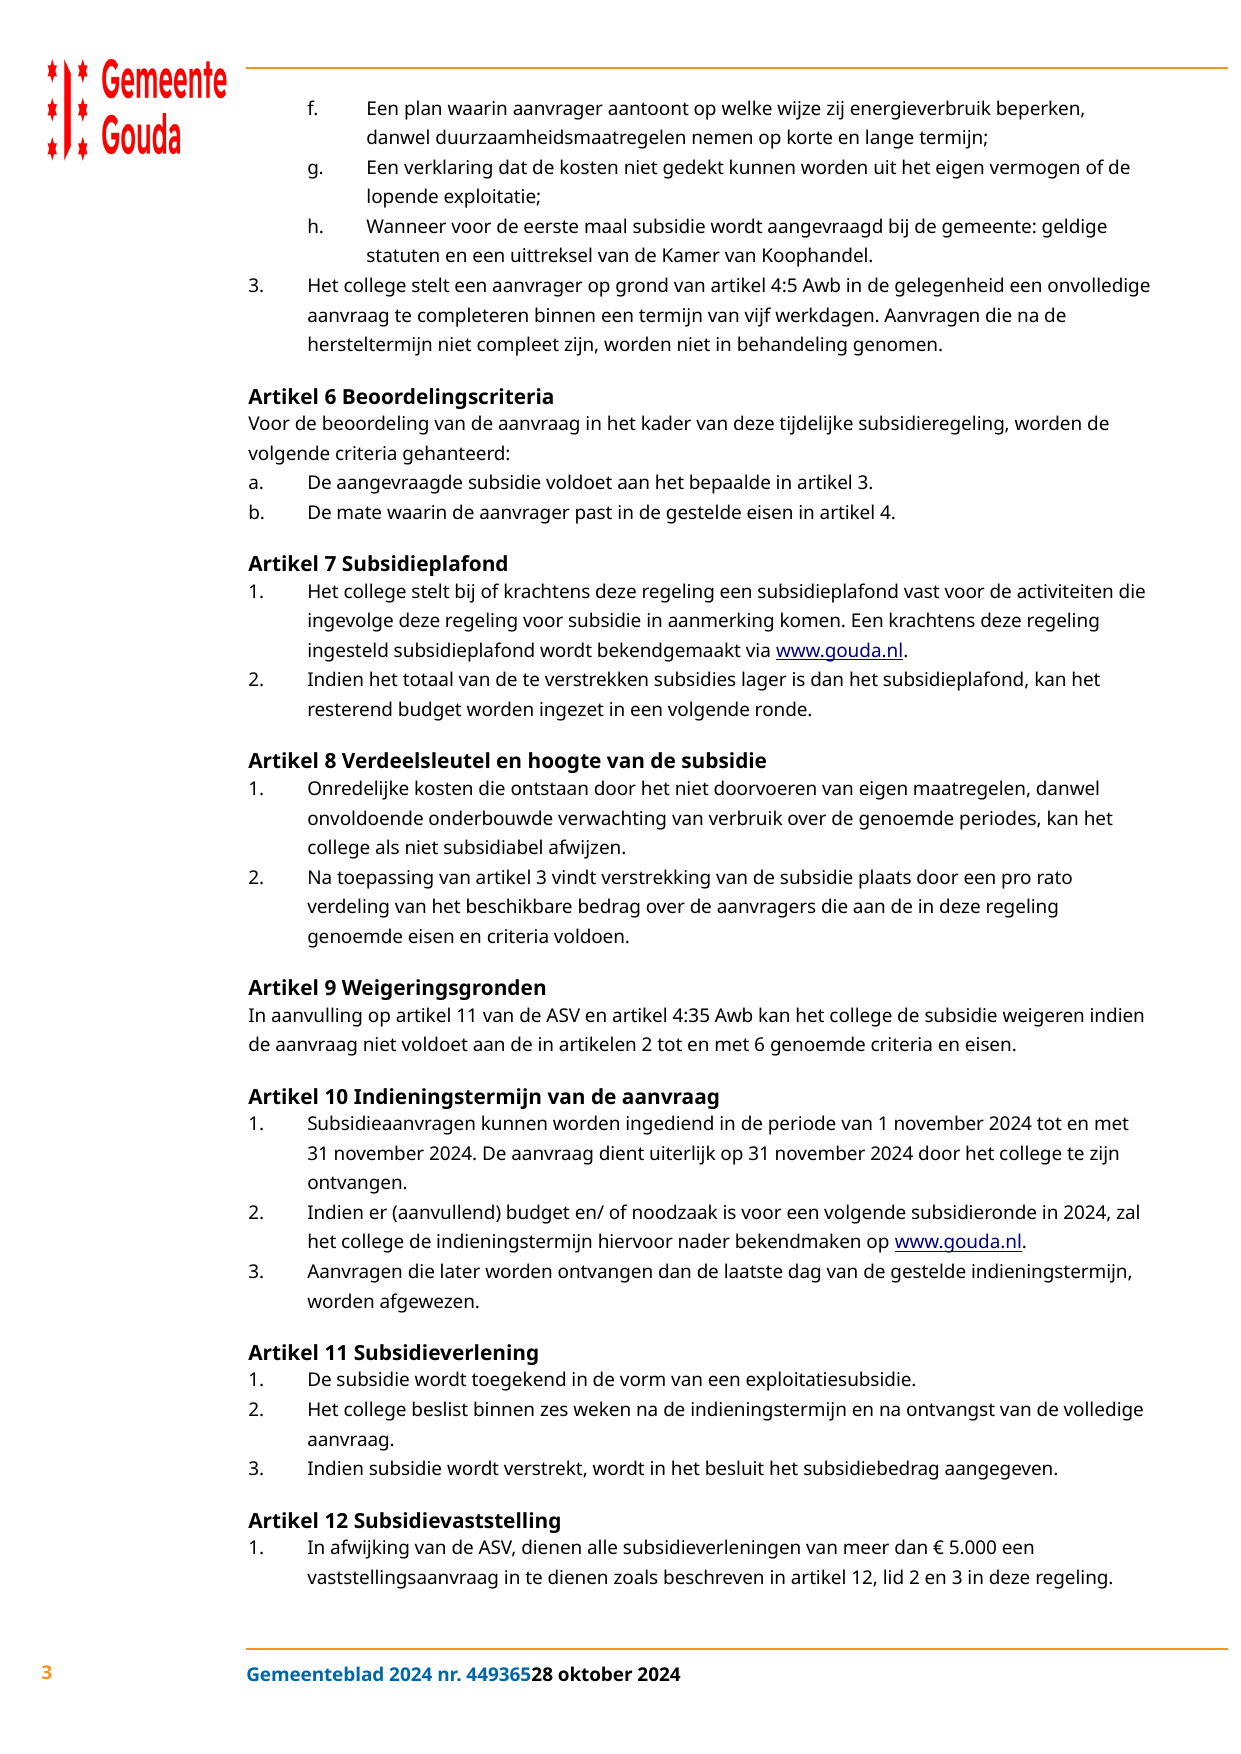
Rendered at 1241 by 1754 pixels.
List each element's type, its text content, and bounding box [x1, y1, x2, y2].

list In afwijking van de ASV, dienen alle subsidieverleningen van meer dan € 5.000 een vaststellingsaanvraag in te dienen zoals beschreven in artikel 12, lid 2 en 3 in deze regeling. [248, 1534, 1152, 1589]
text Artikel 12 Subsidievaststelling [248, 1506, 1152, 1534]
list Het college stelt bij of krachtens deze regeling een subsidieplafond vast voor de activiteiten die ingevolge deze regeling voor subsidie in aanmerking komen. Een krachtens deze regeling ingesteld subsidieplafond wordt bekendgemaakt via www.gouda.nl. [248, 578, 1152, 663]
list Indien het totaal van de te verstrekken subsidies lager is dan het subsidieplafond, kan het resterend budget worden ingezet in een volgende ronde. [248, 667, 1152, 722]
text Artikel 7 Subsidieplafond [248, 549, 1152, 578]
list Wanneer voor de eerste maal subsidie wordt aangevraagd bij de gemeente: geldige statuten en een uittreksel van de Kamer van Koophandel. [307, 213, 1152, 268]
list De aangevraagde subsidie voldoet aan het bepaalde in artikel 3. [248, 469, 1152, 495]
list Onredelijke kosten die ontstaan door het niet doorvoeren van eigen maatregelen, danwel onvoldoende onderbouwde verwachting van verbruik over de genoemde periodes, kan het college als niet subsidiabel afwijzen. [248, 775, 1152, 860]
text In aanvulling op artikel 11 van de ASV en artikel 4:35 Awb kan het college de subsidie weigeren indien de aanvraag niet voldoet aan de in artikelen 2 tot en met 6 genoemde criteria en eisen. [248, 1002, 1152, 1057]
text Artikel 6 Beoordelingscriteria [248, 382, 1152, 410]
picture [41, 47, 231, 172]
list Na toepassing van artikel 3 vindt verstrekking van de subsidie plaats door een pro rato verdeling van het beschikbare bedrag over de aanvragers die aan de in deze regeling genoemde eisen en criteria voldoen. [248, 864, 1152, 949]
list Indien subsidie wordt verstrekt, wordt in het besluit het subsidiebedrag aangegeven. [248, 1455, 1152, 1481]
list De mate waarin de aanvrager past in de gestelde eisen in artikel 4. [248, 499, 1152, 525]
list Een plan waarin aanvrager aantoont op welke wijze zij energieverbruik beperken, danwel duurzaamheidsmaatregelen nemen op korte en lange termijn; [307, 95, 1152, 150]
text Artikel 9 Weigeringsgronden [248, 973, 1152, 1002]
list Het college stelt een aanvrager op grond van artikel 4:5 Awb in de gelegenheid een onvolledige aanvraag te completeren binnen een termijn van vijf werkdagen. Aanvragen die na de hersteltermijn niet compleet zijn, worden niet in behandeling genomen. [248, 272, 1152, 357]
list Het college beslist binnen zes weken na de indieningstermijn en na ontvangst van de volledige aanvraag. [248, 1396, 1152, 1452]
list Subsidieaanvragen kunnen worden ingediend in de periode van 1 november 2024 tot en met 31 november 2024. De aanvraag dient uiterlijk op 31 november 2024 door het college te zijn ontvangen. [248, 1110, 1152, 1195]
text Artikel 10 Indieningstermijn van de aanvraag [248, 1082, 1152, 1110]
text Artikel 11 Subsidieverlening [248, 1338, 1152, 1367]
list De subsidie wordt toegekend in de vorm van een exploitatiesubsidie. [248, 1367, 1152, 1392]
list Aanvragen die later worden ontvangen dan de laatste dag van de gestelde indieningstermijn, worden afgewezen. [248, 1258, 1152, 1313]
text Artikel 8 Verdeelsleutel en hoogte van de subsidie [248, 747, 1152, 775]
list Een verklaring dat de kosten niet gedekt kunnen worden uit het eigen vermogen of de lopende exploitatie; [307, 154, 1152, 209]
text Voor de beoordeling van de aanvraag in het kader van deze tijdelijke subsidieregeling, worden de volgende criteria gehanteerd: [248, 410, 1152, 466]
list Indien er (aanvullend) budget en/ of noodzaak is voor een volgende subsidieronde in 2024, zal het college de indieningstermijn hiervoor nader bekendmaken op www.gouda.nl. [248, 1199, 1152, 1254]
